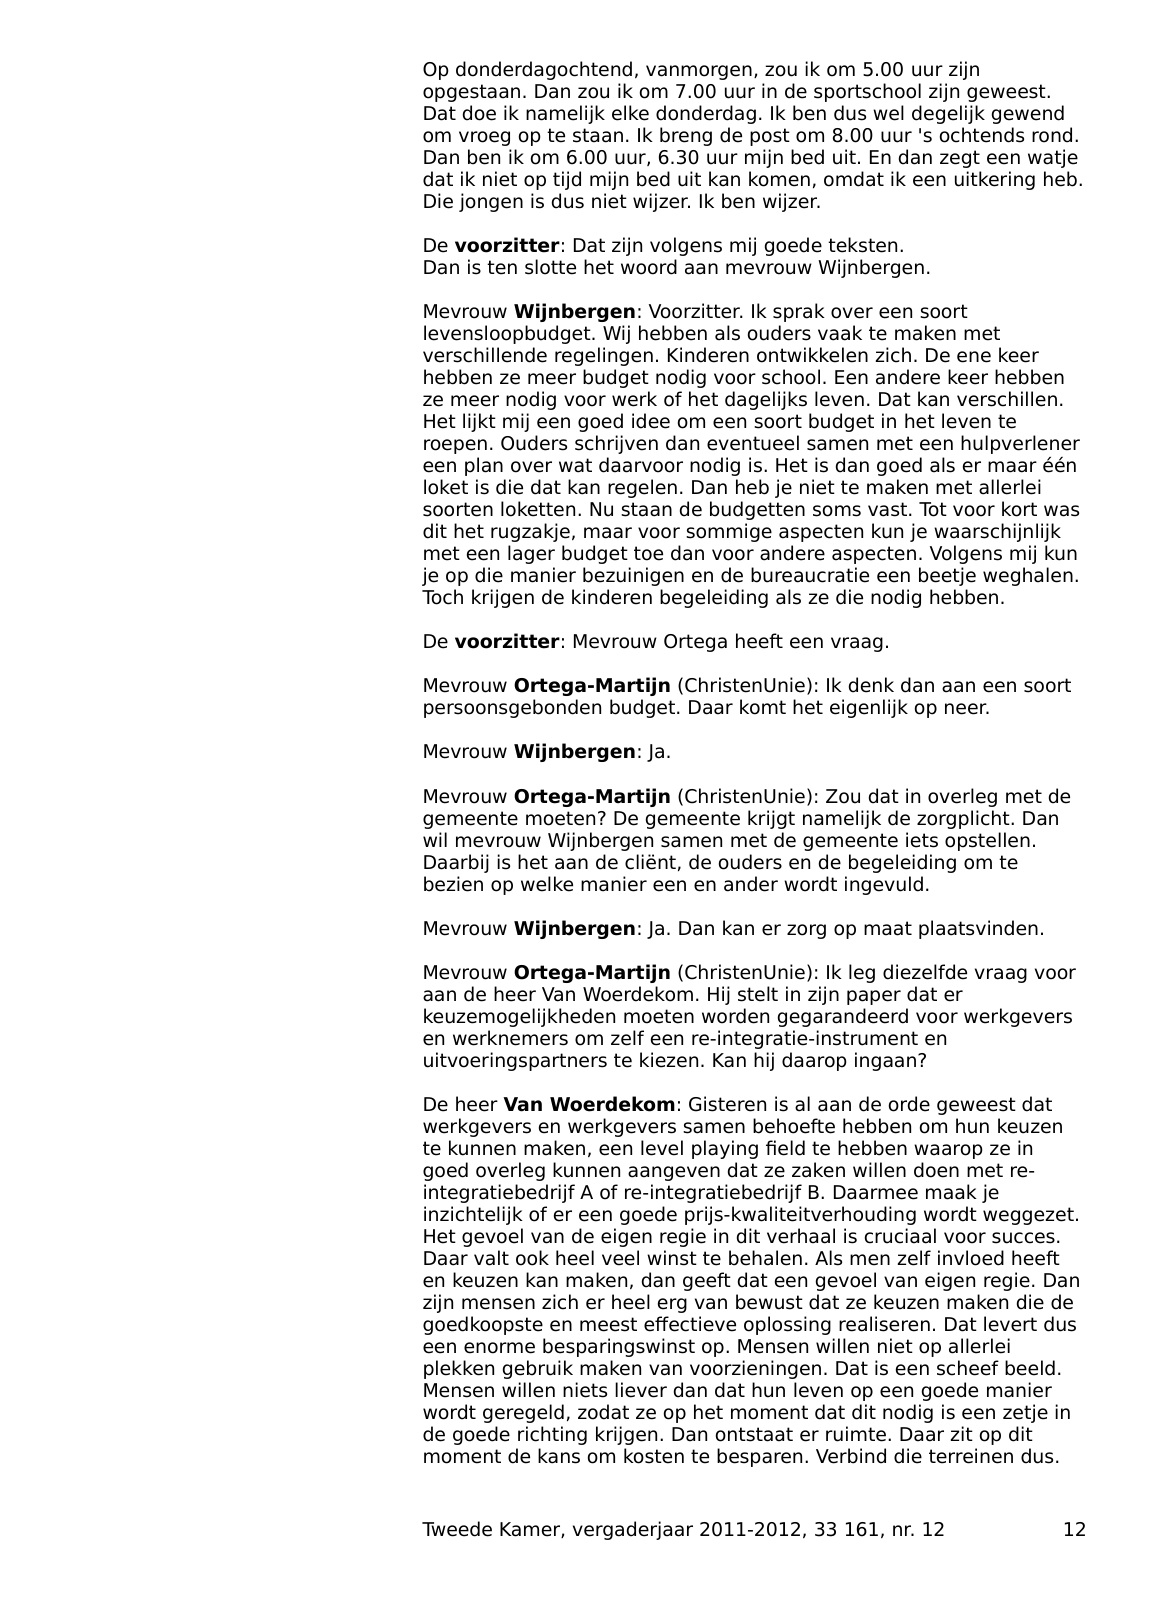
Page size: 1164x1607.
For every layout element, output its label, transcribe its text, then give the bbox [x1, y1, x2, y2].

text Mevrouw Wijnbergen: Ja. Dan kan er zorg op maat plaatsvinden. [422, 918, 1087, 940]
text Op donderdagochtend, vanmorgen, zou ik om 5.00 uur zijn opgestaan. Dan zou ik om 7.00 uur in de sportschool zijn geweest. Dat doe ik namelijk elke donderdag. Ik ben dus wel degelijk gewend om vroeg op te staan. Ik breng de post om 8.00 uur 's ochtends rond. Dan ben ik om 6.00 uur, 6.30 uur mijn bed uit. En dan zegt een watje dat ik niet op tijd mijn bed uit kan komen, omdat ik een uitkering heb. Die jongen is dus niet wijzer. Ik ben wijzer. [422, 59, 1087, 213]
text Mevrouw Wijnbergen: Voorzitter. Ik sprak over een soort levensloopbudget. Wij hebben als ouders vaak te maken met verschillende regelingen. Kinderen ontwikkelen zich. De ene keer hebben ze meer budget nodig voor school. Een andere keer hebben ze meer nodig voor werk of het dagelijks leven. Dat kan verschillen. Het lijkt mij een goed idee om een soort budget in het leven te roepen. Ouders schrijven dan eventueel samen met een hulpverlener een plan over wat daarvoor nodig is. Het is dan goed als er maar één loket is die dat kan regelen. Dan heb je niet te maken met allerlei soorten loketten. Nu staan de budgetten soms vast. Tot voor kort was dit het rugzakje, maar voor sommige aspecten kun je waarschijnlijk met een lager budget toe dan voor andere aspecten. Volgens mij kun je op die manier bezuinigen en de bureaucratie een beetje weghalen. Toch krijgen de kinderen begeleiding als ze die nodig hebben. [422, 301, 1087, 609]
text Mevrouw Ortega-Martijn (ChristenUnie): Ik denk dan aan een soort persoonsgebonden budget. Daar komt het eigenlijk op neer. [422, 675, 1087, 719]
text De heer Van Woerdekom: Gisteren is al aan de orde geweest dat werkgevers en werkgevers samen behoefte hebben om hun keuzen te kunnen maken, een level playing field te hebben waarop ze in goed overleg kunnen aangeven dat ze zaken willen doen met re-integratiebedrijf A of re-integratiebedrijf B. Daarmee maak je inzichtelijk of er een goede prijs-kwaliteitverhouding wordt weggezet. Het gevoel van de eigen regie in dit verhaal is cruciaal voor succes. Daar valt ook heel veel winst te behalen. Als men zelf invloed heeft en keuzen kan maken, dan geeft dat een gevoel van eigen regie. Dan zijn mensen zich er heel erg van bewust dat ze keuzen maken die de goedkoopste en meest effectieve oplossing realiseren. Dat levert dus een enorme besparingswinst op. Mensen willen niet op allerlei plekken gebruik maken van voorzieningen. Dat is een scheef beeld. Mensen willen niets liever dan dat hun leven op een goede manier wordt geregeld, zodat ze op het moment dat dit nodig is een zetje in de goede richting krijgen. Dan ontstaat er ruimte. Daar zit op dit moment de kans om kosten te besparen. Verbind die terreinen dus. [422, 1094, 1087, 1468]
text De voorzitter: Dat zijn volgens mij goede teksten. [422, 235, 1087, 257]
text Mevrouw Ortega-Martijn (ChristenUnie): Zou dat in overleg met de gemeente moeten? De gemeente krijgt namelijk de zorgplicht. Dan wil mevrouw Wijnbergen samen met de gemeente iets opstellen. Daarbij is het aan de cliënt, de ouders en de begeleiding om te bezien op welke manier een en ander wordt ingevuld. [422, 786, 1087, 896]
text Mevrouw Ortega-Martijn (ChristenUnie): Ik leg diezelfde vraag voor aan de heer Van Woerdekom. Hij stelt in zijn paper dat er keuzemogelijkheden moeten worden gegarandeerd voor werkgevers en werknemers om zelf een re-integratie-instrument en uitvoeringspartners te kiezen. Kan hij daarop ingaan? [422, 962, 1087, 1072]
text De voorzitter: Mevrouw Ortega heeft een vraag. [422, 631, 1087, 653]
text Dan is ten slotte het woord aan mevrouw Wijnbergen. [422, 257, 1087, 279]
text Mevrouw Wijnbergen: Ja. [422, 741, 1087, 763]
